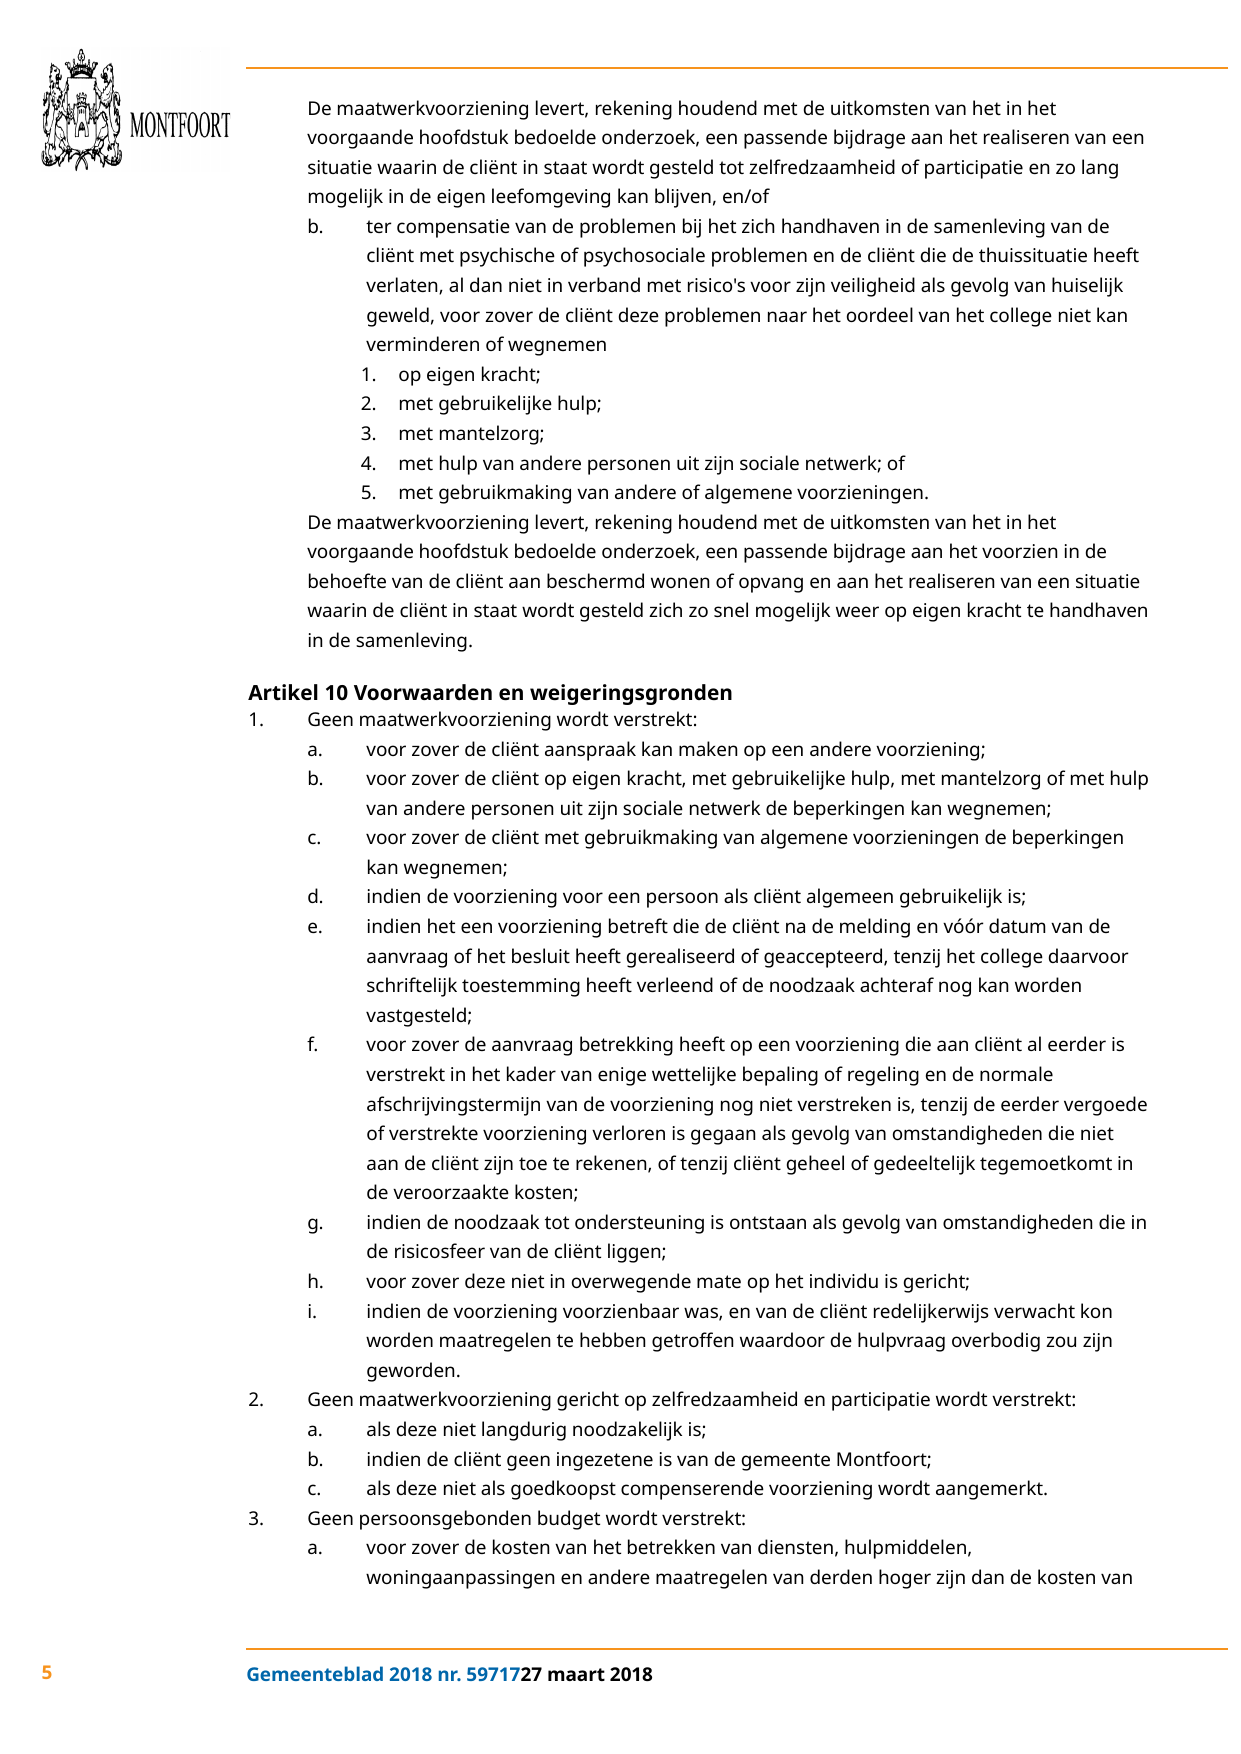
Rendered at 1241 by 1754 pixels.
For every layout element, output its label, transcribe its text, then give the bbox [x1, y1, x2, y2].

list met mantelzorg; [361, 420, 1152, 446]
list voor zover de aanvraag betrekking heeft op een voorziening die aan cliënt al eerder is verstrekt in het kader van enige wettelijke bepaling of regeling en de normale afschrijvingstermijn van de voorziening nog niet verstreken is, tenzij de eerder vergoede of verstrekte voorziening verloren is gegaan als gevolg van omstandigheden die niet aan de cliënt zijn toe te rekenen, of tenzij cliënt geheel of gedeeltelijk tegemoetkomt in de veroorzaakte kosten; [307, 1032, 1152, 1205]
text Artikel 10 Voorwaarden en weigeringsgronden [248, 678, 1152, 706]
list Geen persoonsgebonden budget wordt verstrekt: [248, 1505, 1152, 1531]
list indien de cliënt geen ingezetene is van de gemeente Montfoort; [307, 1446, 1152, 1471]
list indien de noodzaak tot ondersteuning is ontstaan als gevolg van omstandigheden die in de risicosfeer van de cliënt liggen; [307, 1209, 1152, 1264]
list De maatwerkvoorziening levert, rekening houdend met de uitkomsten van het in het voorgaande hoofdstuk bedoelde onderzoek, een passende bijdrage aan het voorzien in de behoefte van de cliënt aan beschermd wonen of opvang en aan het realiseren van een situatie waarin de cliënt in staat wordt gesteld zich zo snel mogelijk weer op eigen kracht te handhaven in de samenleving. [248, 509, 1152, 653]
list Geen maatwerkvoorziening wordt verstrekt: [248, 706, 1152, 732]
list voor zover de cliënt op eigen kracht, met gebruikelijke hulp, met mantelzorg of met hulp van andere personen uit zijn sociale netwerk de beperkingen kan wegnemen; [307, 765, 1152, 821]
list met hulp van andere personen uit zijn sociale netwerk; of [361, 450, 1152, 476]
list indien de voorziening voorzienbaar was, en van de cliënt redelijkerwijs verwacht kon worden maatregelen te hebben getroffen waardoor de hulpvraag overbodig zou zijn geworden. [307, 1298, 1152, 1383]
list indien de voorziening voor een persoon als cliënt algemeen gebruikelijk is; [307, 884, 1152, 909]
list op eigen kracht; [361, 361, 1152, 387]
list met gebruikmaking van andere of algemene voorzieningen. [361, 479, 1152, 505]
list met gebruikelijke hulp; [361, 391, 1152, 416]
list De maatwerkvoorziening levert, rekening houdend met de uitkomsten van het in het voorgaande hoofdstuk bedoelde onderzoek, een passende bijdrage aan het realiseren van een situatie waarin de cliënt in staat wordt gesteld tot zelfredzaamheid of participatie en zo lang mogelijk in de eigen leefomgeving kan blijven, en/of [248, 95, 1152, 209]
picture [41, 47, 231, 172]
list voor zover deze niet in overwegende mate op het individu is gericht; [307, 1268, 1152, 1294]
list als deze niet als goedkoopst compenserende voorziening wordt aangemerkt. [307, 1475, 1152, 1501]
list indien het een voorziening betreft die de cliënt na de melding en vóór datum van de aanvraag of het besluit heeft gerealiseerd of geaccepteerd, tenzij het college daarvoor schriftelijk toestemming heeft verleend of de noodzaak achteraf nog kan worden vastgesteld; [307, 913, 1152, 1028]
list als deze niet langdurig noodzakelijk is; [307, 1416, 1152, 1442]
list voor zover de cliënt met gebruikmaking van algemene voorzieningen de beperkingen kan wegnemen; [307, 824, 1152, 880]
list voor zover de kosten van het betrekken van diensten, hulpmiddelen, woningaanpassingen en andere maatregelen van derden hoger zijn dan de kosten van [307, 1534, 1152, 1590]
list voor zover de cliënt aanspraak kan maken op een andere voorziening; [307, 736, 1152, 761]
list ter compensatie van de problemen bij het zich handhaven in de samenleving van de cliënt met psychische of psychosociale problemen en de cliënt die de thuissituatie heeft verlaten, al dan niet in verband met risico's voor zijn veiligheid als gevolg van huiselijk geweld, voor zover de cliënt deze problemen naar het oordeel van het college niet kan verminderen of wegnemen [307, 213, 1152, 357]
list Geen maatwerkvoorziening gericht op zelfredzaamheid en participatie wordt verstrekt: [248, 1387, 1152, 1412]
